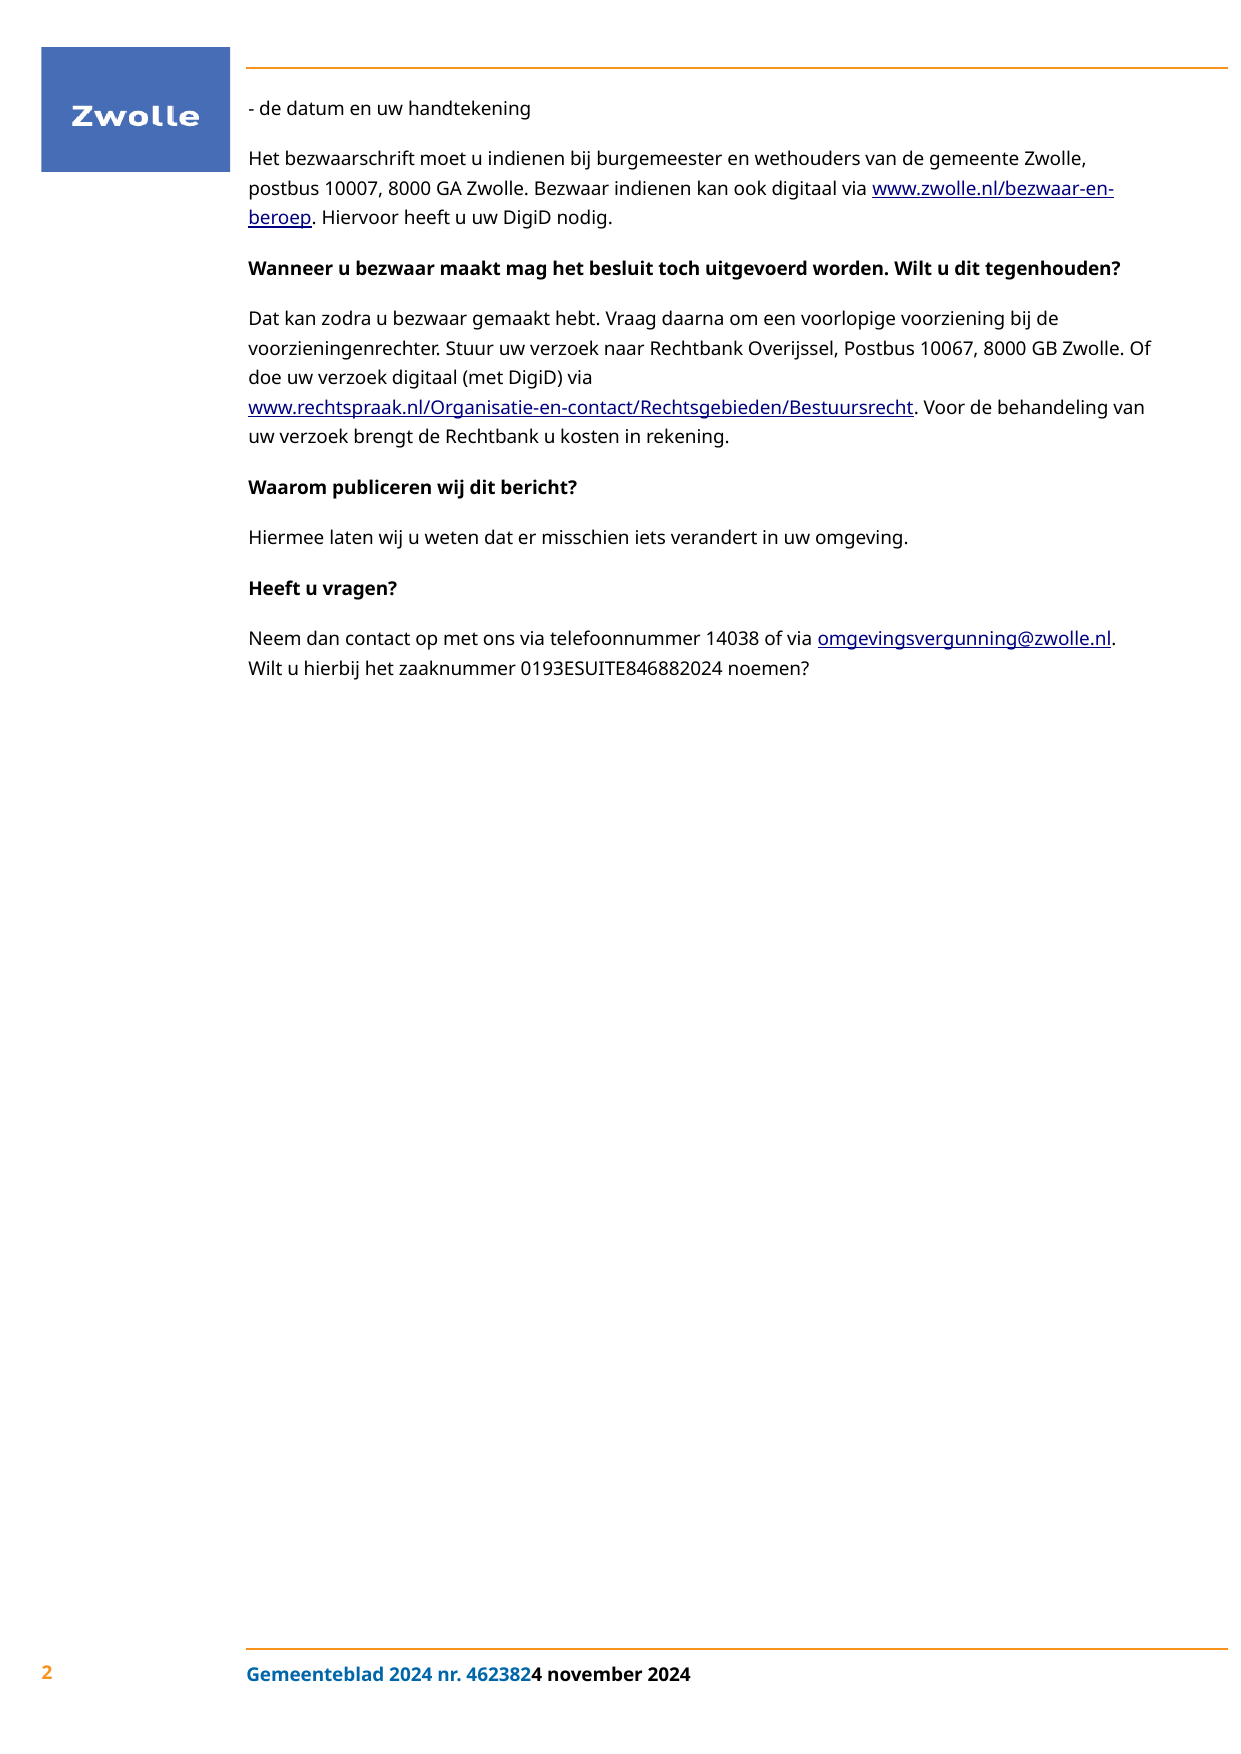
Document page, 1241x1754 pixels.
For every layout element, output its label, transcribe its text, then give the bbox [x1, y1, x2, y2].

text Wanneer u bezwaar maakt mag het besluit toch uitgevoerd worden. Wilt u dit tegenhouden? [248, 255, 1152, 281]
text Heeft u vragen? [248, 575, 1152, 601]
text Dat kan zodra u bezwaar gemaakt hebt. Vraag daarna om een voorlopige voorziening bij de voorzieningenrechter. Stuur uw verzoek naar Rechtbank Overijssel, Postbus 10067, 8000 GB Zwolle. Of doe uw verzoek digitaal (met DigiD) via www.rechtspraak.nl/Organisatie-en-contact/Rechtsgebieden/Bestuursrecht. Voor de behandeling van uw verzoek brengt de Rechtbank u kosten in rekening. [248, 305, 1152, 449]
text Neem dan contact op met ons via telefoonnummer 14038 of via omgevingsvergunning@zwolle.nl. Wilt u hierbij het zaaknummer 0193ESUITE846882024 noemen? [248, 625, 1152, 681]
text - de datum en uw handtekening [248, 95, 1152, 121]
text Het bezwaarschrift moet u indienen bij burgemeester en wethouders van de gemeente Zwolle, postbus 10007, 8000 GA Zwolle. Bezwaar indienen kan ook digitaal via www.zwolle.nl/bezwaar-en-beroep. Hiervoor heeft u uw DigiD nodig. [248, 145, 1152, 230]
text Waarom publiceren wij dit bericht? [248, 474, 1152, 500]
picture [41, 47, 231, 172]
text Hiermee laten wij u weten dat er misschien iets verandert in uw omgeving. [248, 524, 1152, 550]
